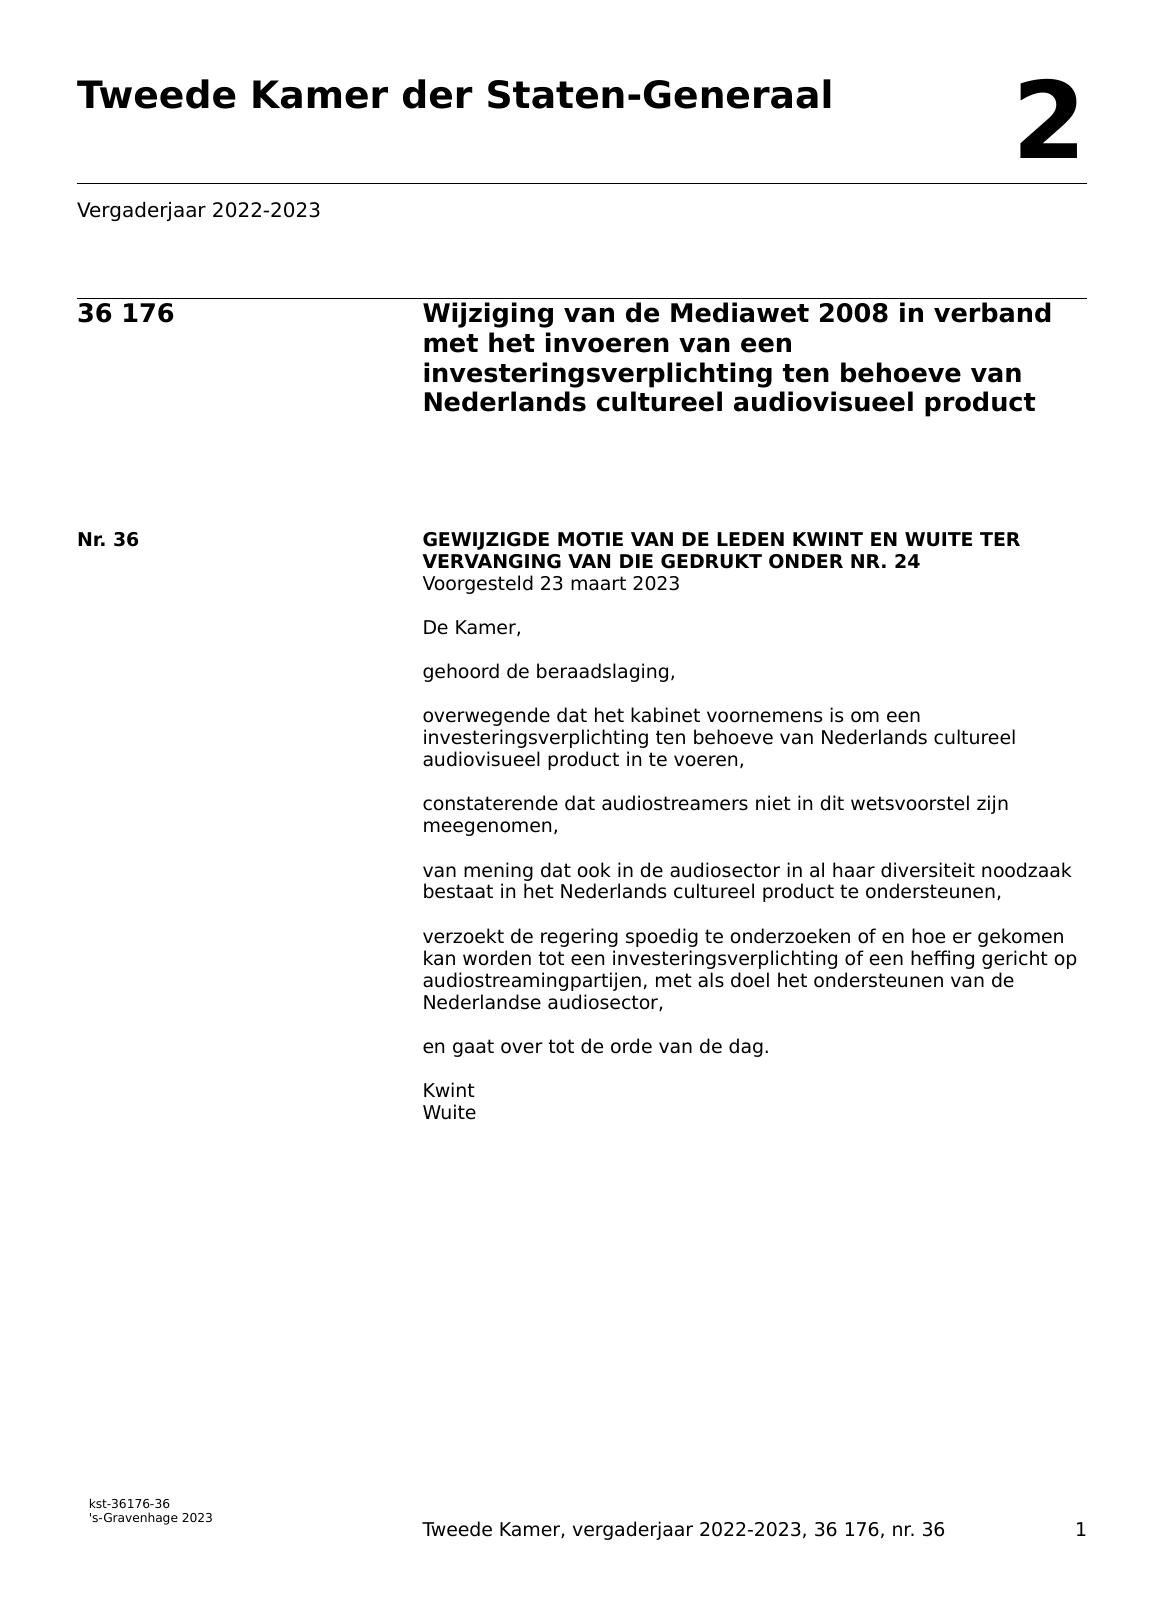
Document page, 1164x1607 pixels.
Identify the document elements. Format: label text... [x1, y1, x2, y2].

subtitle 36 176 Wijziging van de Mediawet 2008 in verband met het invoeren van een investeringsverplichting ten behoeve van Nederlands cultureel audiovisueel product [77, 299, 1087, 418]
table_cell Vergaderjaar 2022-2023 [77, 184, 1087, 298]
text gehoord de beraadslaging, [422, 661, 1087, 683]
text Wuite [422, 1102, 1087, 1124]
text De Kamer, [422, 617, 1087, 639]
text en gaat over tot de orde van de dag. [422, 1036, 1087, 1058]
subtitle Nr. 36 GEWIJZIGDE MOTIE VAN DE LEDEN KWINT EN WUITE TER VERVANGING VAN DIE GEDRUKT ONDER NR. 24 [77, 529, 1087, 573]
text verzoekt de regering spoedig te onderzoeken of en hoe er gekomen kan worden tot een investeringsverplichting of een heffing gericht op audiostreamingpartijen, met als doel het ondersteunen van de Nederlandse audiosector, [422, 926, 1087, 1013]
text Voorgesteld 23 maart 2023 [422, 573, 1087, 595]
text kst-36176-36 [88, 1497, 323, 1511]
text Kwint [422, 1080, 1087, 1102]
text overwegende dat het kabinet voornemens is om een investeringsverplichting ten behoeve van Nederlands cultureel audiovisueel product in te voeren, [422, 705, 1087, 771]
text 's-Gravenhage 2023 [88, 1511, 323, 1525]
table_header Tweede Kamer der Staten-Generaal [77, 59, 886, 183]
text constaterende dat audiostreamers niet in dit wetsvoorstel zijn meegenomen, [422, 793, 1087, 837]
text van mening dat ook in de audiosector in al haar diversiteit noodzaak bestaat in het Nederlands cultureel product te ondersteunen, [422, 859, 1087, 903]
table_header 2 [886, 59, 1087, 183]
